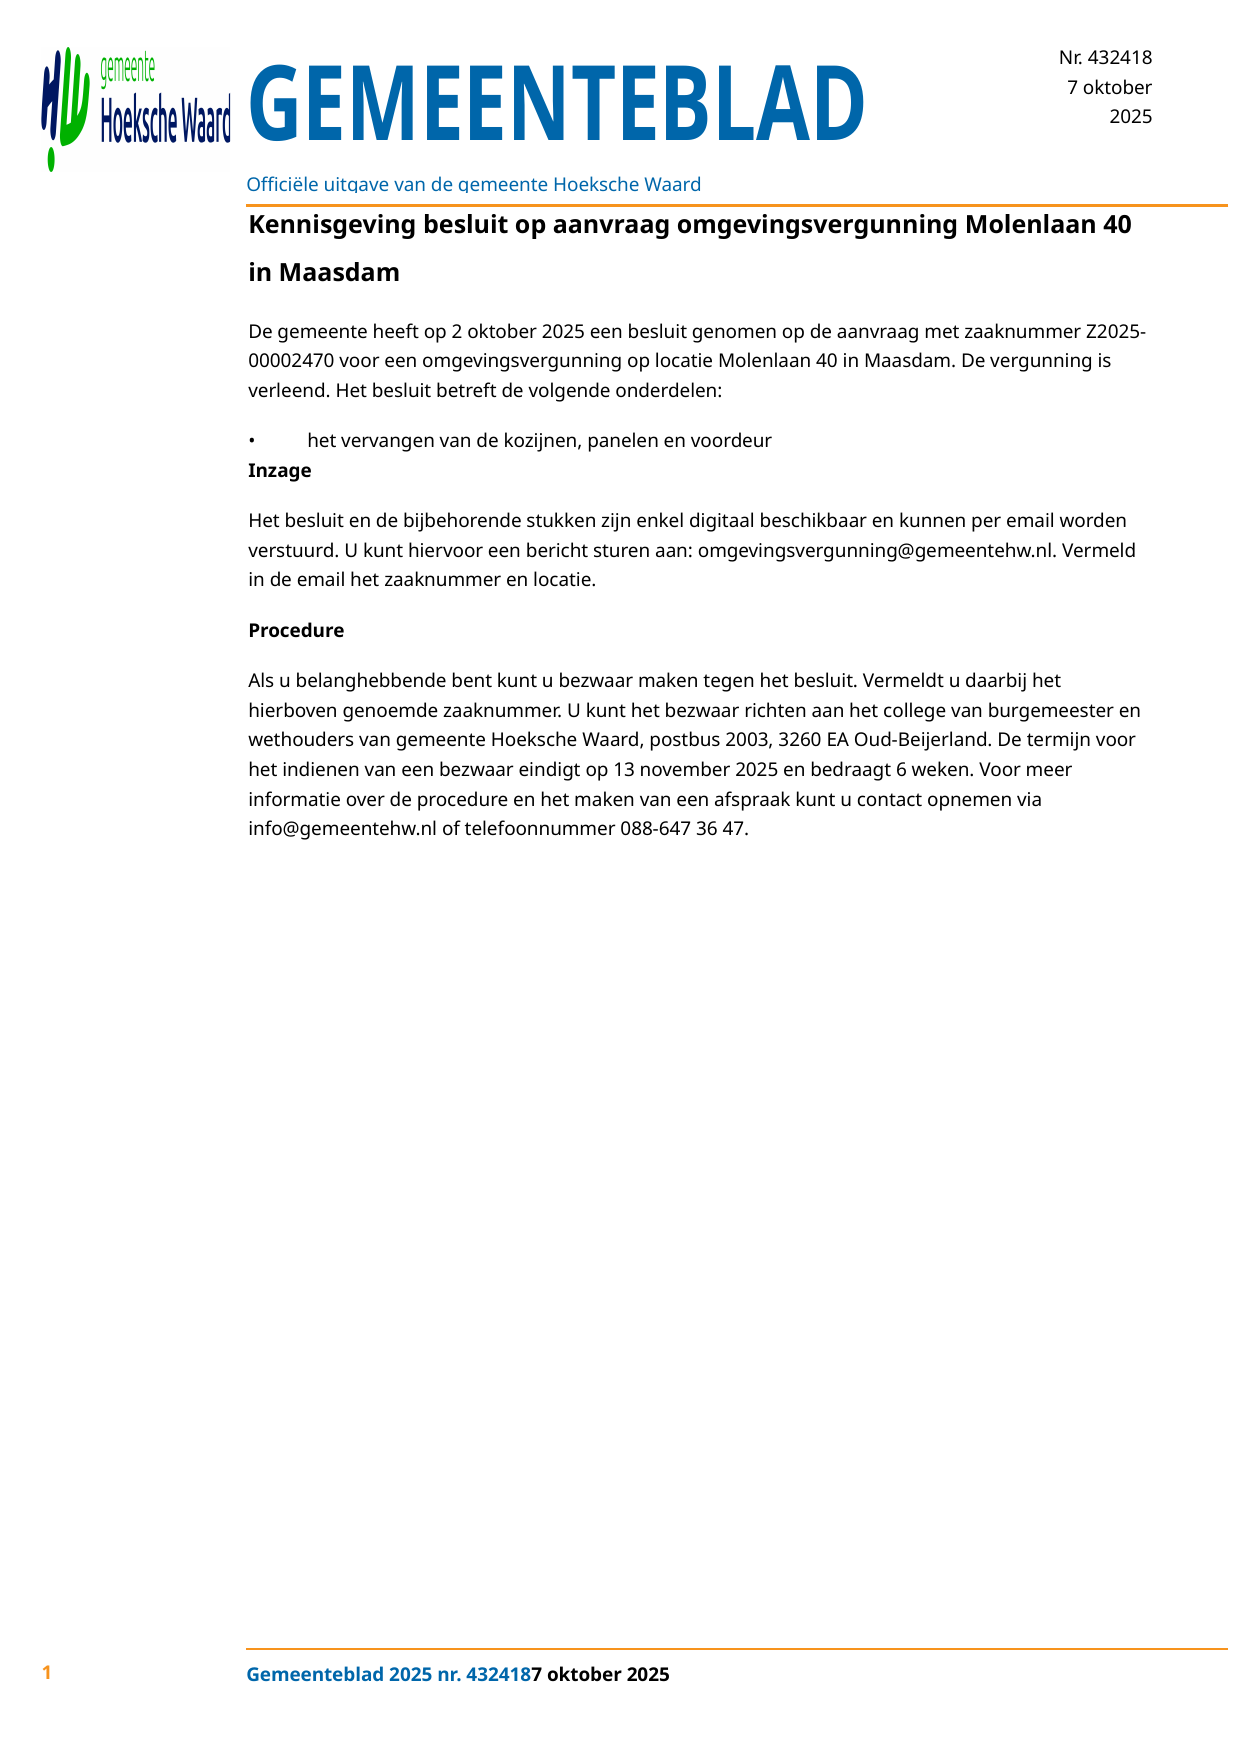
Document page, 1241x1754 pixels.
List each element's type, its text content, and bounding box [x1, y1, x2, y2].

text De gemeente heeft op 2 oktober 2025 een besluit genomen op de aanvraag met zaaknummer Z2025-00002470 voor een omgevingsvergunning op locatie Molenlaan 40 in Maasdam. De vergunning is verleend. Het besluit betreft de volgende onderdelen: [248, 318, 1152, 403]
text Procedure [248, 617, 1152, 643]
text Als u belanghebbende bent kunt u bezwaar maken tegen het besluit. Vermeldt u daarbij het hierboven genoemde zaaknummer. U kunt het bezwaar richten aan het college van burgemeester en wethouders van gemeente Hoeksche Waard, postbus 2003, 3260 EA Oud-Beijerland. De termijn voor het indienen van een bezwaar eindigt op 13 november 2025 en bedraagt 6 weken. Voor meer informatie over de procedure en het maken van een afspraak kunt u contact opnemen via info@gemeentehw.nl of telefoonnummer 088-647 36 47. [248, 667, 1152, 841]
text Inzage [248, 457, 1152, 483]
picture [41, 47, 231, 172]
text Kennisgeving besluit op aanvraag omgevingsvergunning Molenlaan 40 in Maasdam [248, 207, 1152, 288]
text Het besluit en de bijbehorende stukken zijn enkel digitaal beschikbaar en kunnen per email worden verstuurd. U kunt hiervoor een bericht sturen aan: omgevingsvergunning@gemeentehw.nl. Vermeld in de email het zaaknummer en locatie. [248, 507, 1152, 592]
list het vervangen van de kozijnen, panelen en voordeur [248, 427, 1152, 453]
